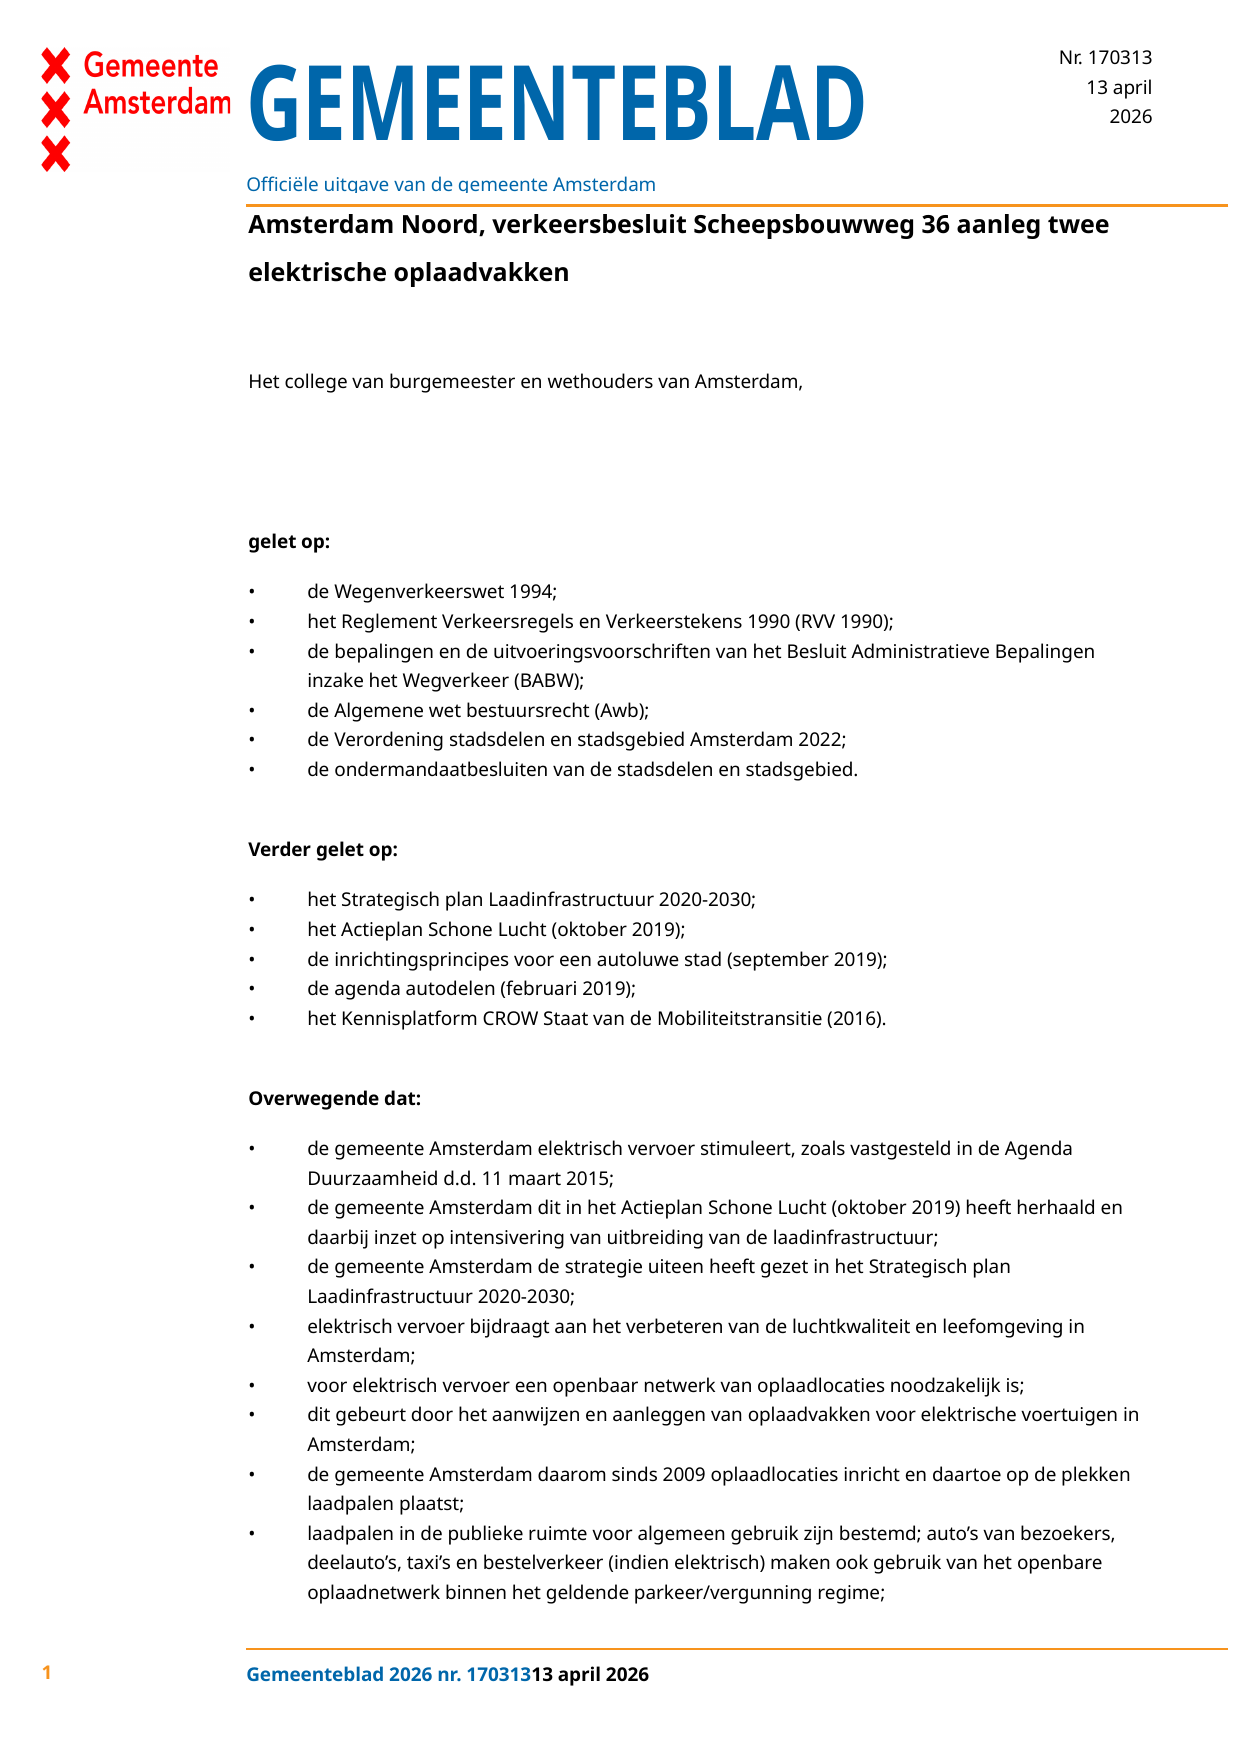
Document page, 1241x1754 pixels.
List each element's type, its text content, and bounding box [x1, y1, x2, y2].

list het Actieplan Schone Lucht (oktober 2019); [248, 916, 1152, 942]
list de ondermandaatbesluiten van de stadsdelen en stadsgebied. [248, 756, 1152, 782]
list de agenda autodelen (februari 2019); [248, 975, 1152, 1001]
list de Wegenverkeerswet 1994; [248, 579, 1152, 604]
list de inrichtingsprincipes voor een autoluwe stad (september 2019); [248, 946, 1152, 971]
text Overwegende dat: [248, 1085, 1152, 1111]
list het Strategisch plan Laadinfrastructuur 2020-2030; [248, 887, 1152, 912]
text Het college van burgemeester en wethouders van Amsterdam, [248, 368, 1152, 394]
list de gemeente Amsterdam elektrisch vervoer stimuleert, zoals vastgesteld in de Agenda Duurzaamheid d.d. 11 maart 2015; [248, 1135, 1152, 1191]
list de gemeente Amsterdam de strategie uiteen heeft gezet in het Strategisch plan Laadinfrastructuur 2020-2030; [248, 1254, 1152, 1309]
list de Algemene wet bestuursrecht (Awb); [248, 697, 1152, 723]
picture [41, 47, 231, 172]
list de Verordening stadsdelen en stadsgebied Amsterdam 2022; [248, 727, 1152, 752]
list de gemeente Amsterdam dit in het Actieplan Schone Lucht (oktober 2019) heeft herhaald en daarbij inzet op intensivering van uitbreiding van de laadinfrastructuur; [248, 1194, 1152, 1250]
list het Kennisplatform CROW Staat van de Mobiliteitstransitie (2016). [248, 1005, 1152, 1031]
text Verder gelet op: [248, 836, 1152, 862]
list voor elektrisch vervoer een openbaar netwerk van oplaadlocaties noodzakelijk is; [248, 1372, 1152, 1398]
list de gemeente Amsterdam daarom sinds 2009 oplaadlocaties inricht en daartoe op de plekken laadpalen plaatst; [248, 1461, 1152, 1516]
list laadpalen in de publieke ruimte voor algemeen gebruik zijn bestemd; auto’s van bezoekers, deelauto’s, taxi’s en bestelverkeer (indien elektrisch) maken ook gebruik van het openbare oplaadnetwerk binnen het geldende parkeer/vergunning regime; [248, 1520, 1152, 1605]
list elektrisch vervoer bijdraagt aan het verbeteren van de luchtkwaliteit en leefomgeving in Amsterdam; [248, 1313, 1152, 1368]
list de bepalingen en de uitvoeringsvoorschriften van het Besluit Administratieve Bepalingen inzake het Wegverkeer (BABW); [248, 638, 1152, 693]
text Amsterdam Noord, verkeersbesluit Scheepsbouwweg 36 aanleg twee elektrische oplaadvakken [248, 207, 1152, 288]
list dit gebeurt door het aanwijzen en aanleggen van oplaadvakken voor elektrische voertuigen in Amsterdam; [248, 1402, 1152, 1457]
list het Reglement Verkeersregels en Verkeerstekens 1990 (RVV 1990); [248, 608, 1152, 634]
text gelet op: [248, 528, 1152, 554]
